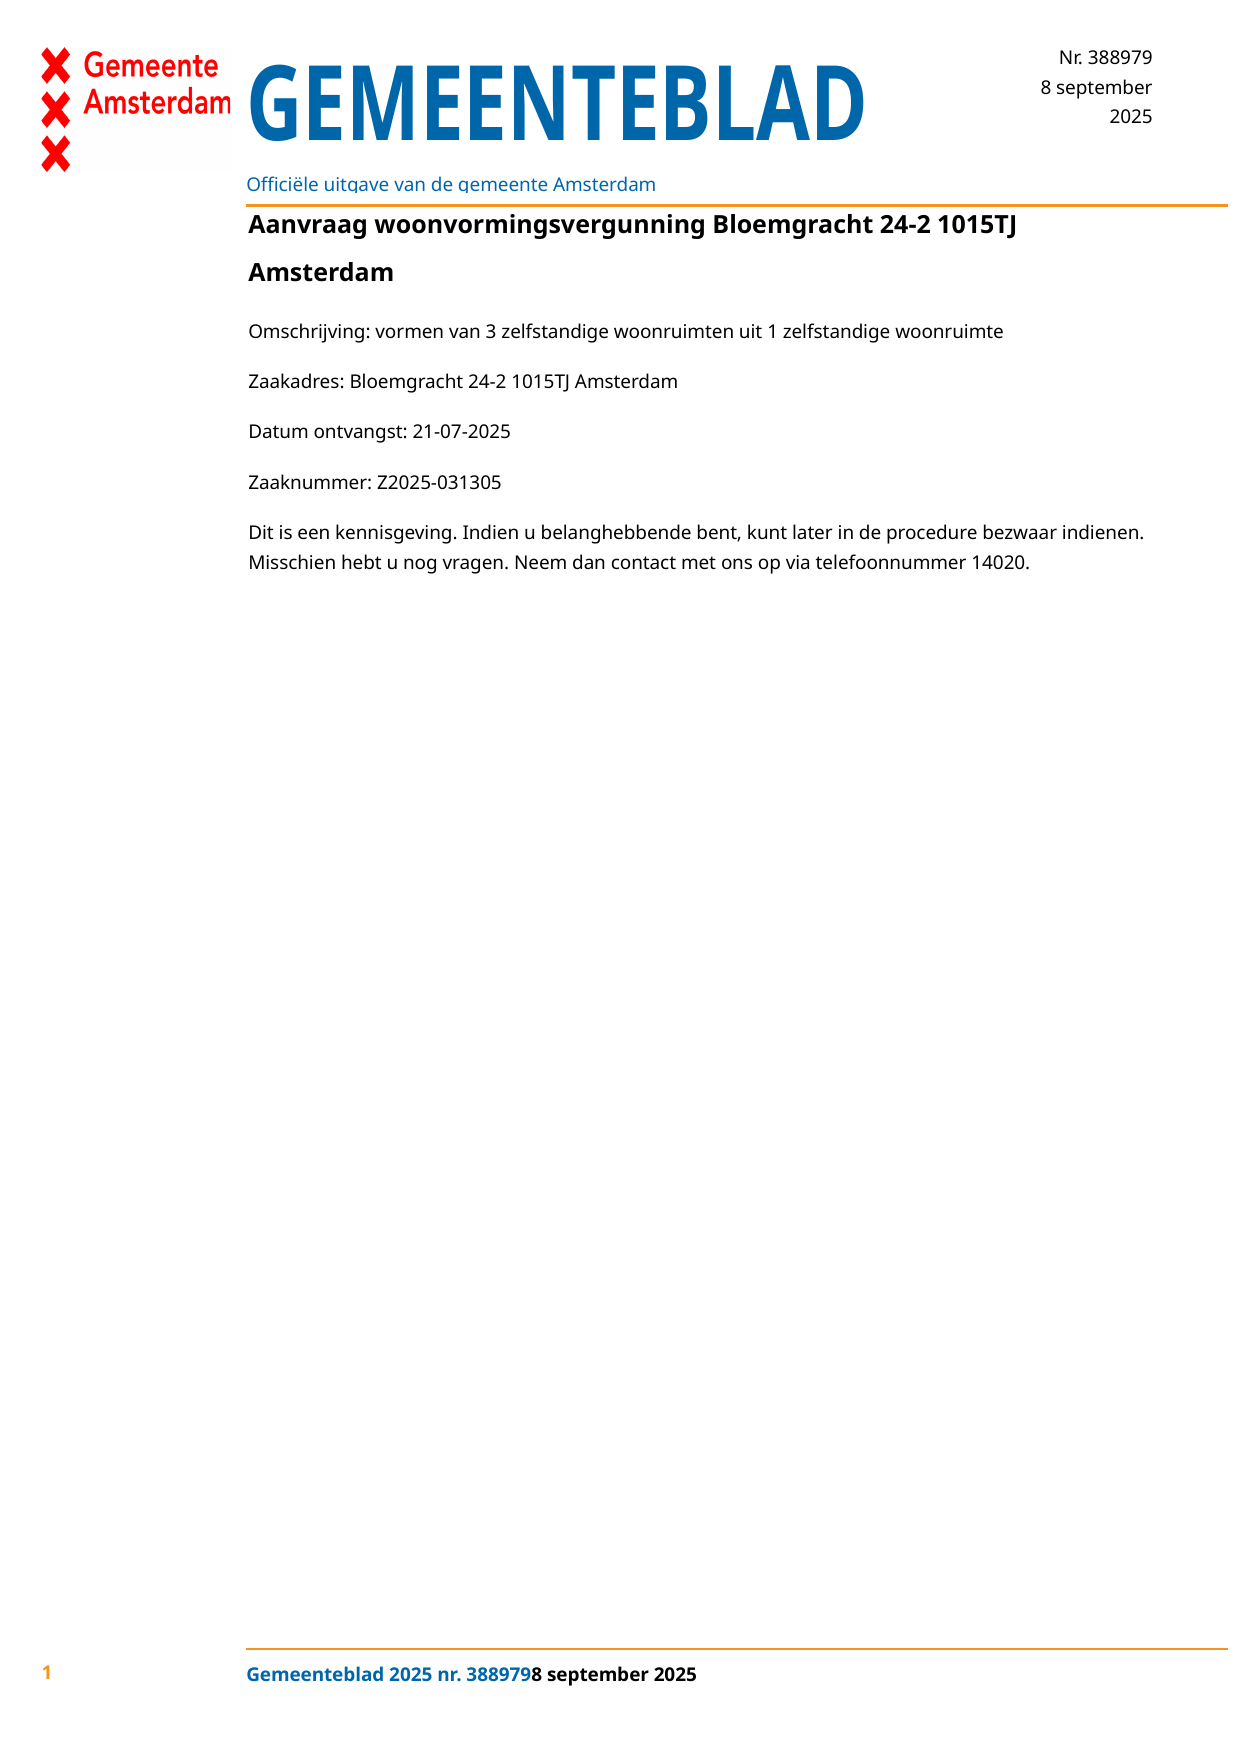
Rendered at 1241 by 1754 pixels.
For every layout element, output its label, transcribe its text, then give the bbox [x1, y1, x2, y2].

text Zaaknummer: Z2025-031305 [248, 469, 1152, 495]
text Aanvraag woonvormingsvergunning Bloemgracht 24-2 1015TJ Amsterdam [248, 207, 1152, 288]
picture [41, 47, 231, 172]
text Zaakadres: Bloemgracht 24-2 1015TJ Amsterdam [248, 368, 1152, 394]
text Omschrijving: vormen van 3 zelfstandige woonruimten uit 1 zelfstandige woonruimte [248, 318, 1152, 344]
text Datum ontvangst: 21-07-2025 [248, 419, 1152, 444]
text Dit is een kennisgeving. Indien u belanghebbende bent, kunt later in de procedure bezwaar indienen. Misschien hebt u nog vragen. Neem dan contact met ons op via telefoonnummer 14020. [248, 519, 1152, 575]
